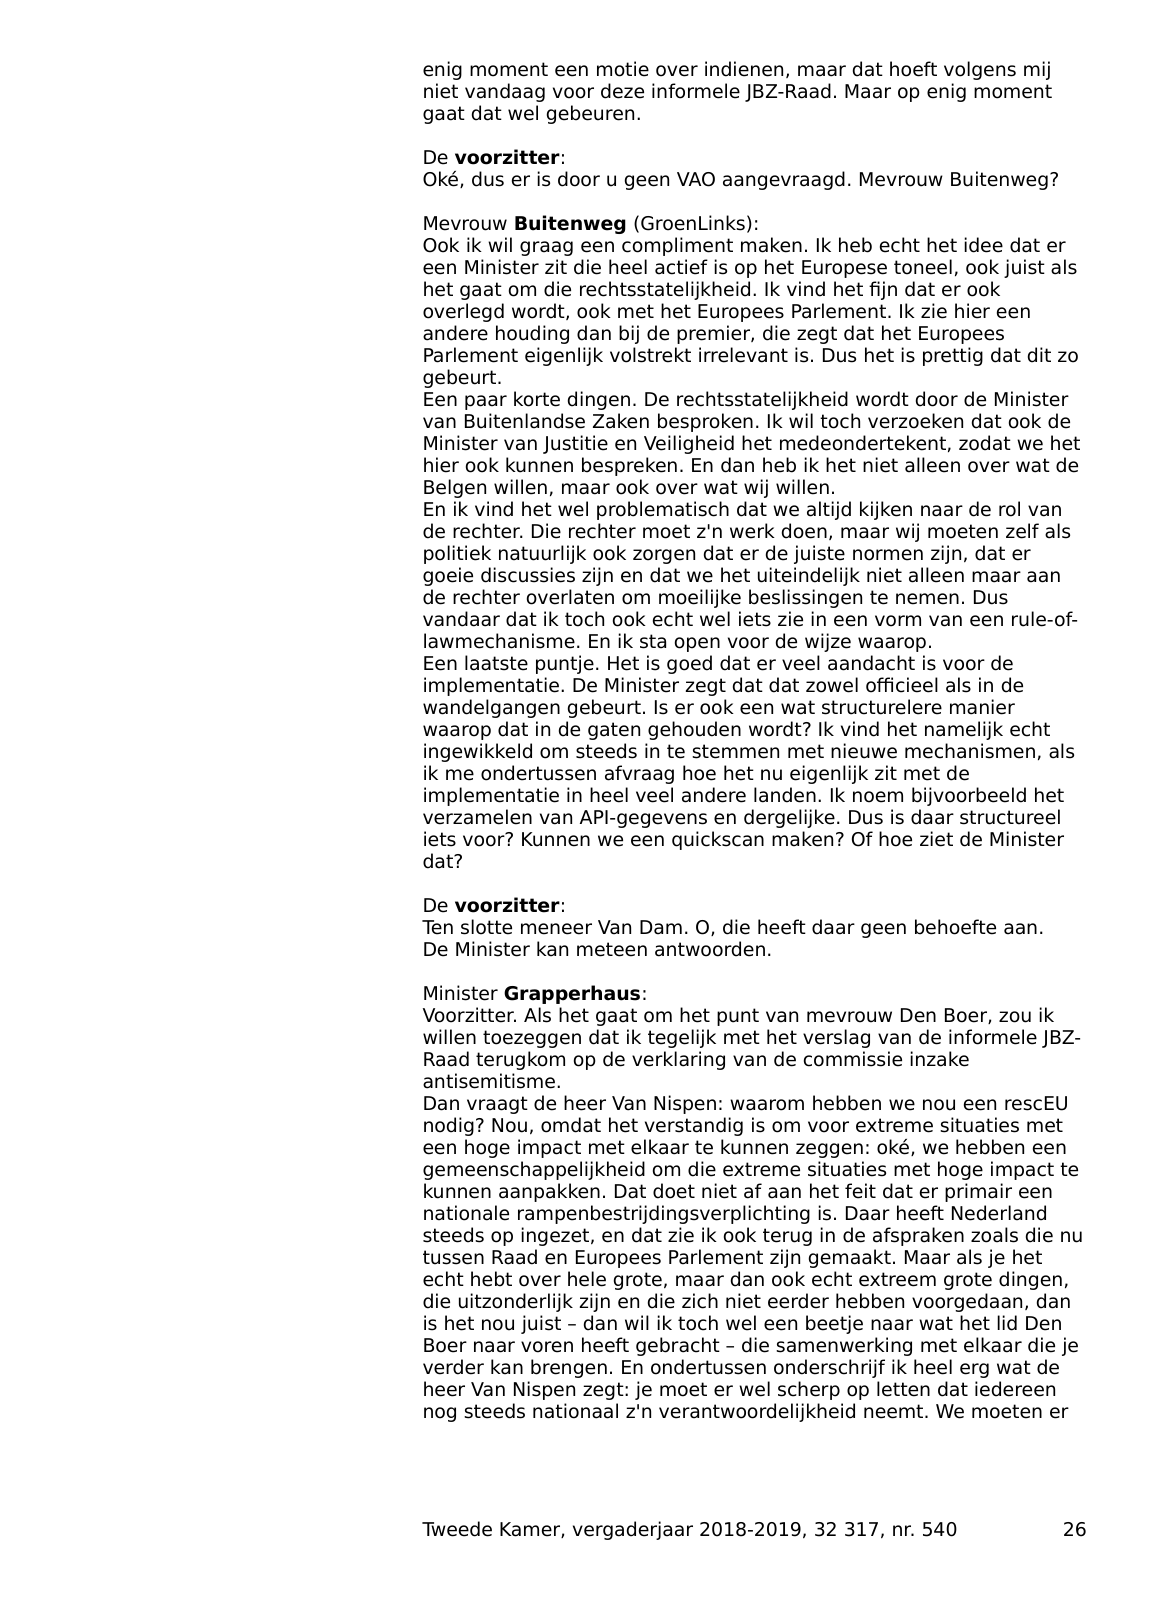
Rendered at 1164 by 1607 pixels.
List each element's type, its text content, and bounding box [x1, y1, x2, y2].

text Ook ik wil graag een compliment maken. Ik heb echt het idee dat er een Minister zit die heel actief is op het Europese toneel, ook juist als het gaat om die rechtsstatelijkheid. Ik vind het fijn dat er ook overlegd wordt, ook met het Europees Parlement. Ik zie hier een andere houding dan bij de premier, die zegt dat het Europees Parlement eigenlijk volstrekt irrelevant is. Dus het is prettig dat dit zo gebeurt. [422, 235, 1087, 389]
text Oké, dus er is door u geen VAO aangevraagd. Mevrouw Buitenweg? [422, 169, 1087, 191]
text Ten slotte meneer Van Dam. O, die heeft daar geen behoefte aan. [422, 917, 1087, 939]
text Mevrouw Buitenweg (GroenLinks): [422, 213, 1087, 235]
text De Minister kan meteen antwoorden. [422, 939, 1087, 961]
text enig moment een motie over indienen, maar dat hoeft volgens mij niet vandaag voor deze informele JBZ-Raad. Maar op enig moment gaat dat wel gebeuren. [422, 59, 1087, 125]
text De voorzitter: [422, 147, 1087, 169]
text Een paar korte dingen. De rechtsstatelijkheid wordt door de Minister van Buitenlandse Zaken besproken. Ik wil toch verzoeken dat ook de Minister van Justitie en Veiligheid het medeondertekent, zodat we het hier ook kunnen bespreken. En dan heb ik het niet alleen over wat de Belgen willen, maar ook over wat wij willen. [422, 389, 1087, 499]
text Dan vraagt de heer Van Nispen: waarom hebben we nou een rescEU nodig? Nou, omdat het verstandig is om voor extreme situaties met een hoge impact met elkaar te kunnen zeggen: oké, we hebben een gemeenschappelijkheid om die extreme situaties met hoge impact te kunnen aanpakken. Dat doet niet af aan het feit dat er primair een nationale rampenbestrijdingsverplichting is. Daar heeft Nederland steeds op ingezet, en dat zie ik ook terug in de afspraken zoals die nu tussen Raad en Europees Parlement zijn gemaakt. Maar als je het echt hebt over hele grote, maar dan ook echt extreem grote dingen, die uitzonderlijk zijn en die zich niet eerder hebben voorgedaan, dan is het nou juist – dan wil ik toch wel een beetje naar wat het lid Den Boer naar voren heeft gebracht – die samenwerking met elkaar die je verder kan brengen. En ondertussen onderschrijf ik heel erg wat de heer Van Nispen zegt: je moet er wel scherp op letten dat iedereen nog steeds nationaal z'n verantwoordelijkheid neemt. We moeten er [422, 1093, 1087, 1423]
text En ik vind het wel problematisch dat we altijd kijken naar de rol van de rechter. Die rechter moet z'n werk doen, maar wij moeten zelf als politiek natuurlijk ook zorgen dat er de juiste normen zijn, dat er goeie discussies zijn en dat we het uiteindelijk niet alleen maar aan de rechter overlaten om moeilijke beslissingen te nemen. Dus vandaar dat ik toch ook echt wel iets zie in een vorm van een rule-of-lawmechanisme. En ik sta open voor de wijze waarop. [422, 499, 1087, 653]
text Minister Grapperhaus: [422, 983, 1087, 1005]
text Voorzitter. Als het gaat om het punt van mevrouw Den Boer, zou ik willen toezeggen dat ik tegelijk met het verslag van de informele JBZ-Raad terugkom op de verklaring van de commissie inzake antisemitisme. [422, 1005, 1087, 1093]
text De voorzitter: [422, 895, 1087, 917]
text Een laatste puntje. Het is goed dat er veel aandacht is voor de implementatie. De Minister zegt dat dat zowel officieel als in de wandelgangen gebeurt. Is er ook een wat structurelere manier waarop dat in de gaten gehouden wordt? Ik vind het namelijk echt ingewikkeld om steeds in te stemmen met nieuwe mechanismen, als ik me ondertussen afvraag hoe het nu eigenlijk zit met de implementatie in heel veel andere landen. Ik noem bijvoorbeeld het verzamelen van API-gegevens en dergelijke. Dus is daar structureel iets voor? Kunnen we een quickscan maken? Of hoe ziet de Minister dat? [422, 653, 1087, 873]
